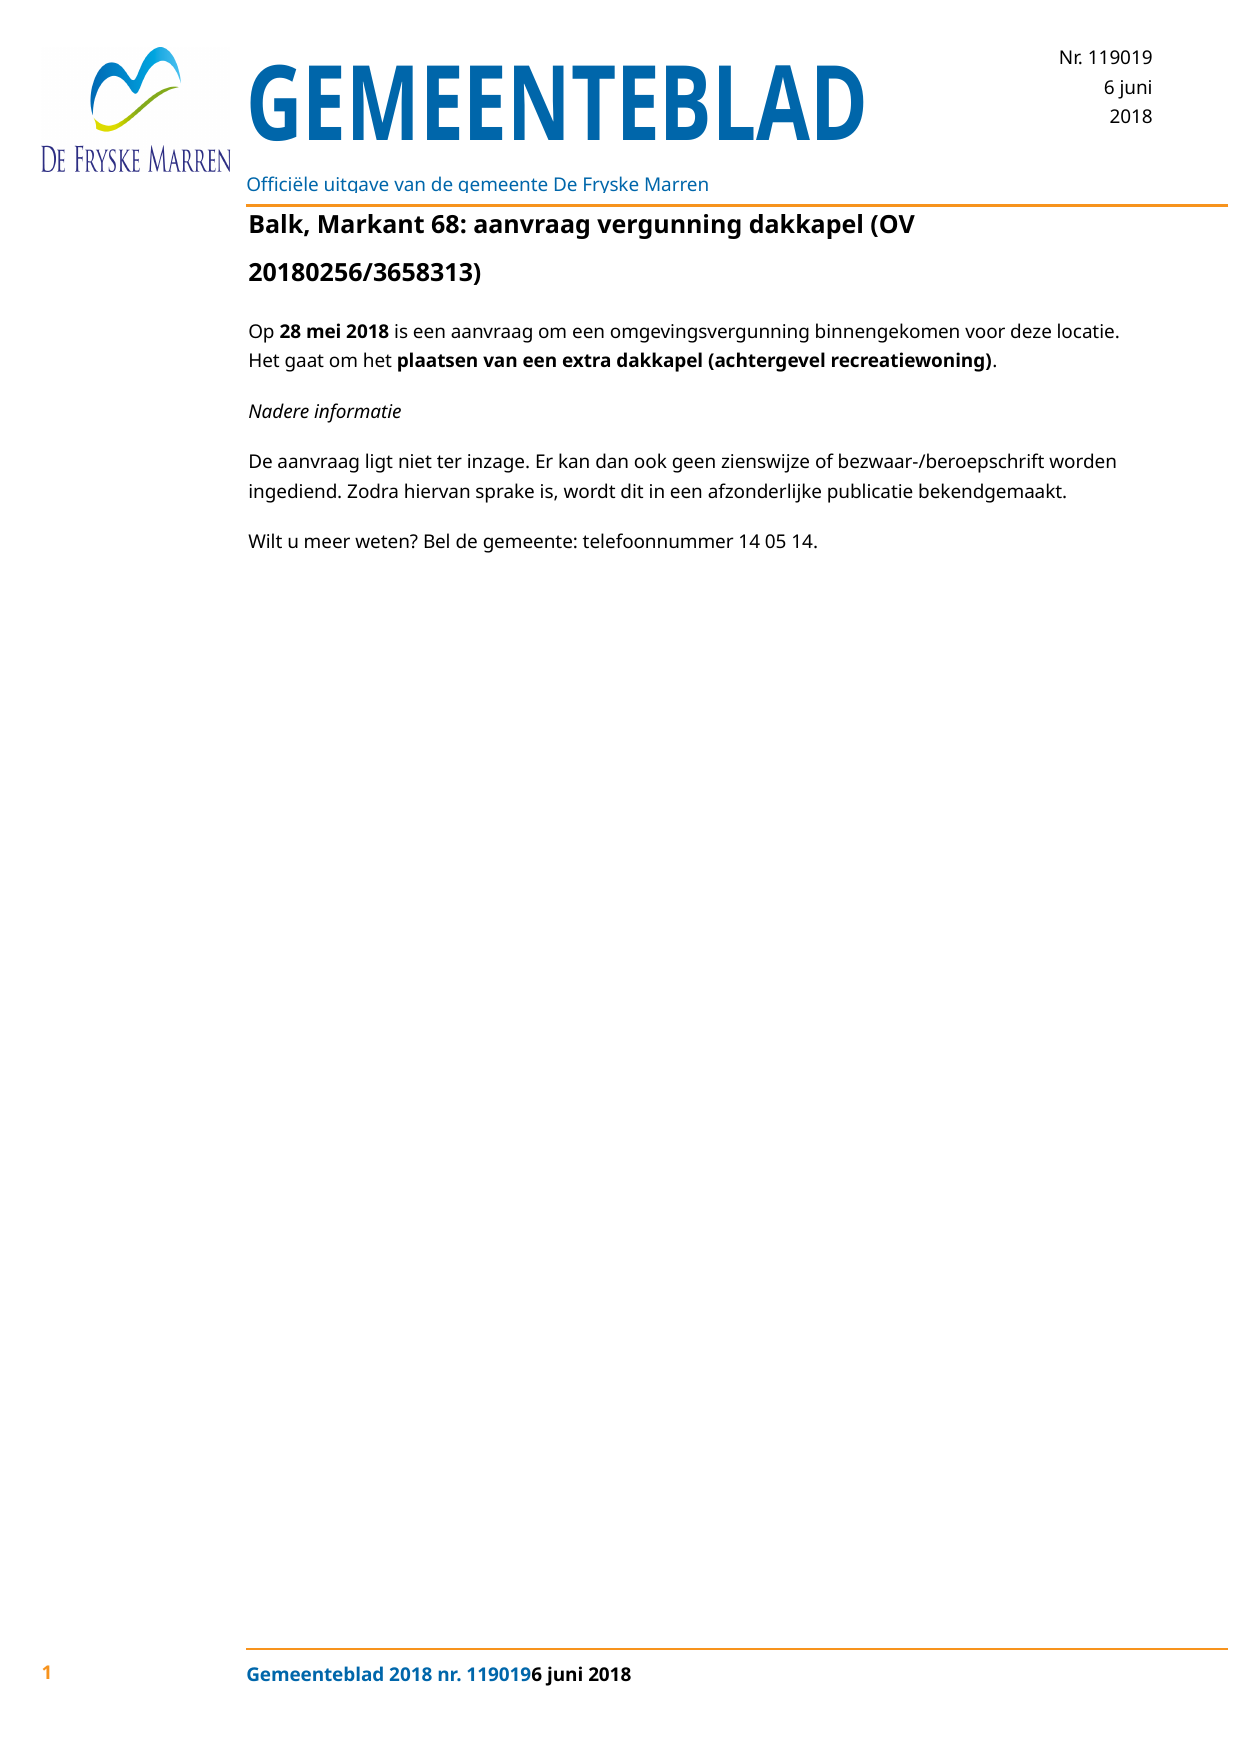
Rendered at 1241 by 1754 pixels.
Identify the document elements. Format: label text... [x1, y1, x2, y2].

picture [41, 47, 231, 172]
text Nadere informatie [248, 398, 1152, 424]
text De aanvraag ligt niet ter inzage. Er kan dan ook geen zienswijze of bezwaar-/beroepschrift worden ingediend. Zodra hiervan sprake is, wordt dit in een afzonderlijke publicatie bekendgemaakt. [248, 448, 1152, 504]
text Op 28 mei 2018 is een aanvraag om een omgevingsvergunning binnengekomen voor deze locatie. Het gaat om het plaatsen van een extra dakkapel (achtergevel recreatiewoning). [248, 318, 1152, 373]
text Wilt u meer weten? Bel de gemeente: telefoonnummer 14 05 14. [248, 528, 1152, 554]
text Balk, Markant 68: aanvraag vergunning dakkapel (OV 20180256/3658313) [248, 207, 1152, 288]
